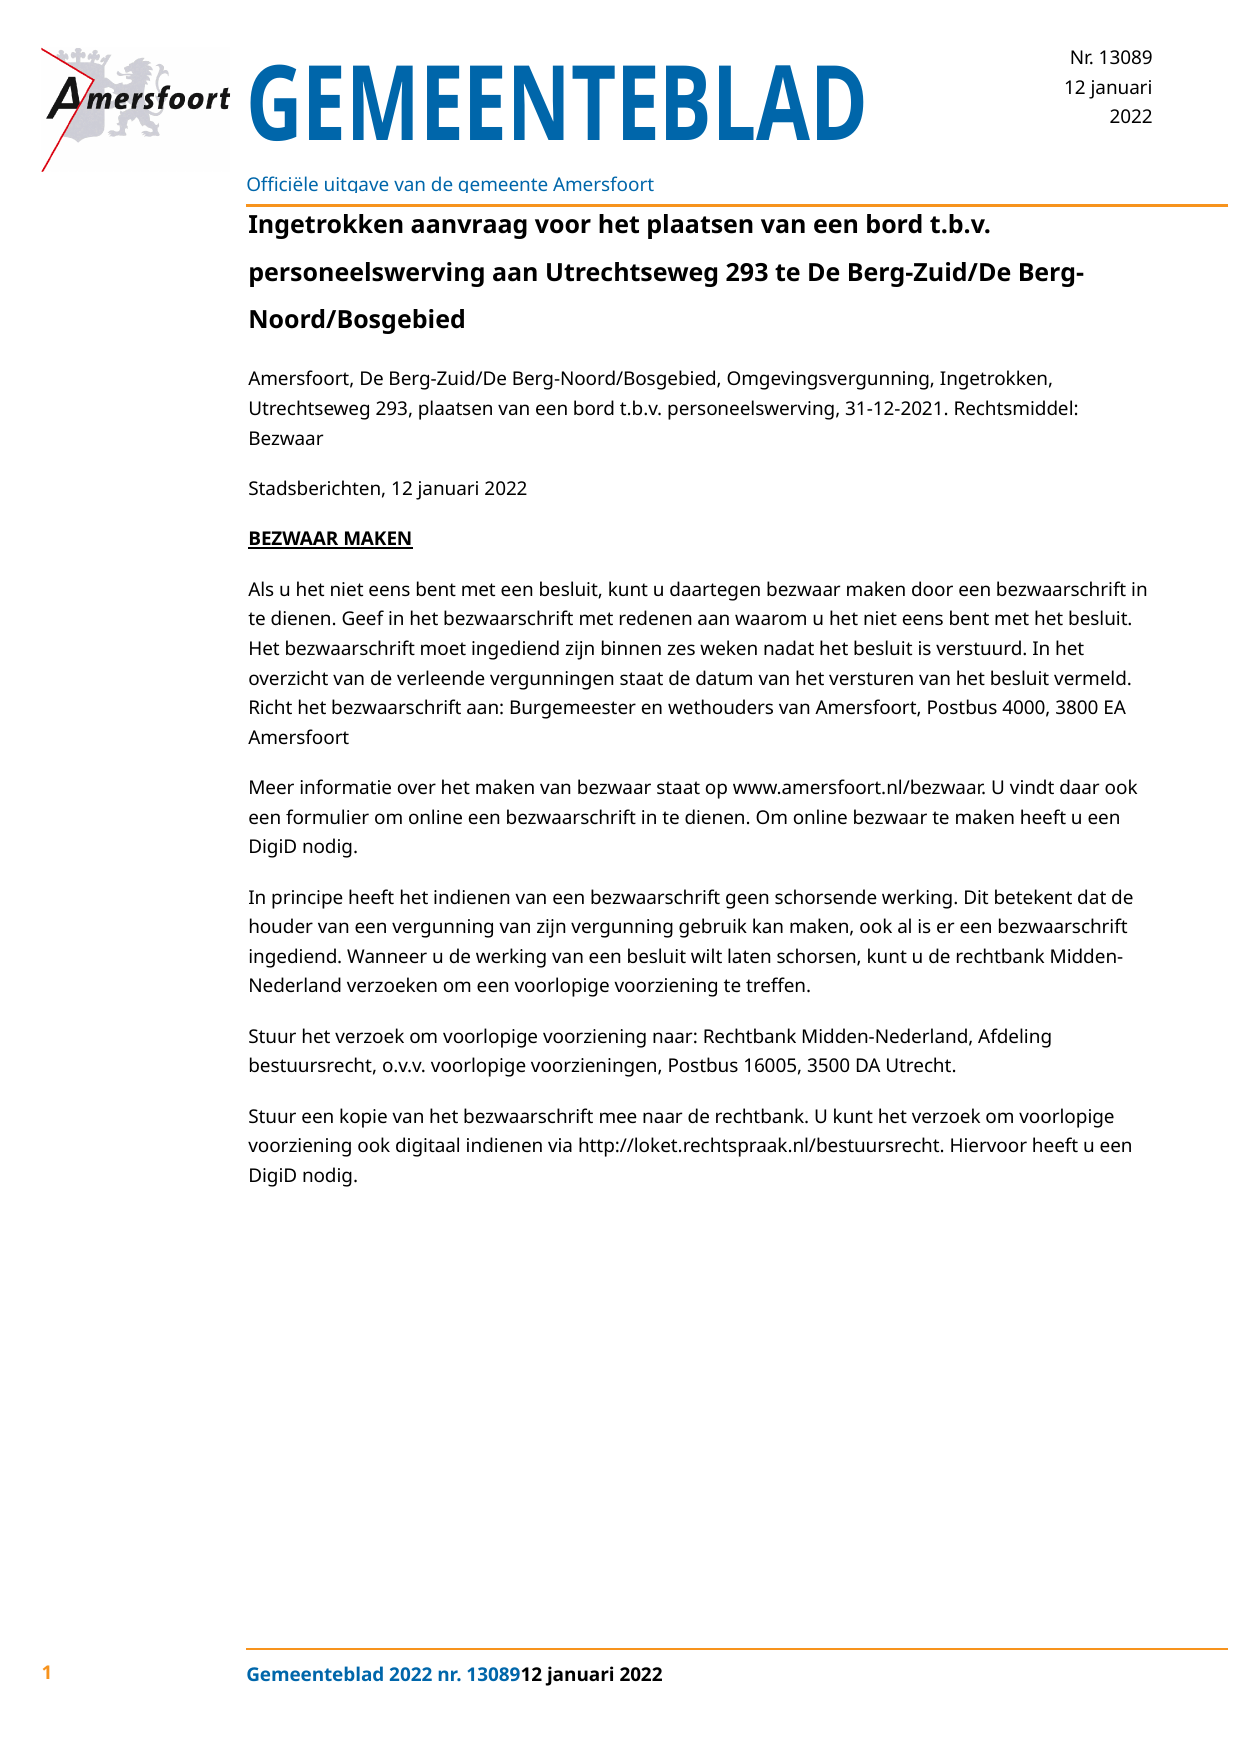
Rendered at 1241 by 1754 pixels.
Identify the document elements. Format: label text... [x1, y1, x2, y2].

text Ingetrokken aanvraag voor het plaatsen van een bord t.b.v. personeelswerving aan Utrechtseweg 293 te De Berg-Zuid/De Berg-Noord/Bosgebied [248, 207, 1152, 336]
text Stuur het verzoek om voorlopige voorziening naar: Rechtbank Midden-Nederland, Afdeling bestuursrecht, o.v.v. voorlopige voorzieningen, Postbus 16005, 3500 DA Utrecht. [248, 1023, 1152, 1078]
text Amersfoort, De Berg-Zuid/De Berg-Noord/Bosgebied, Omgevingsvergunning, Ingetrokken, Utrechtseweg 293, plaatsen van een bord t.b.v. personeelswerving, 31-12-2021. Rechtsmiddel: Bezwaar [248, 366, 1152, 450]
text Stuur een kopie van het bezwaarschrift mee naar de rechtbank. U kunt het verzoek om voorlopige voorziening ook digitaal indienen via http://loket.rechtspraak.nl/bestuursrecht. Hiervoor heeft u een DigiD nodig. [248, 1103, 1152, 1188]
text In principe heeft het indienen van een bezwaarschrift geen schorsende werking. Dit betekent dat de houder van een vergunning van zijn vergunning gebruik kan maken, ook al is er een bezwaarschrift ingediend. Wanneer u de werking van een besluit wilt laten schorsen, kunt u de rechtbank Midden-Nederland verzoeken om een voorlopige voorziening te treffen. [248, 884, 1152, 998]
text BEZWAAR MAKEN [248, 526, 1152, 551]
text Meer informatie over het maken van bezwaar staat op www.amersfoort.nl/bezwaar. U vindt daar ook een formulier om online een bezwaarschrift in te dienen. Om online bezwaar te maken heeft u een DigiD nodig. [248, 774, 1152, 859]
picture [41, 47, 231, 172]
text Als u het niet eens bent met een besluit, kunt u daartegen bezwaar maken door een bezwaarschrift in te dienen. Geef in het bezwaarschrift met redenen aan waarom u het niet eens bent met het besluit. Het bezwaarschrift moet ingediend zijn binnen zes weken nadat het besluit is verstuurd. In het overzicht van de verleende vergunningen staat de datum van het versturen van het besluit vermeld. Richt het bezwaarschrift aan: Burgemeester en wethouders van Amersfoort, Postbus 4000, 3800 EA Amersfoort [248, 576, 1152, 749]
text Stadsberichten, 12 januari 2022 [248, 475, 1152, 501]
